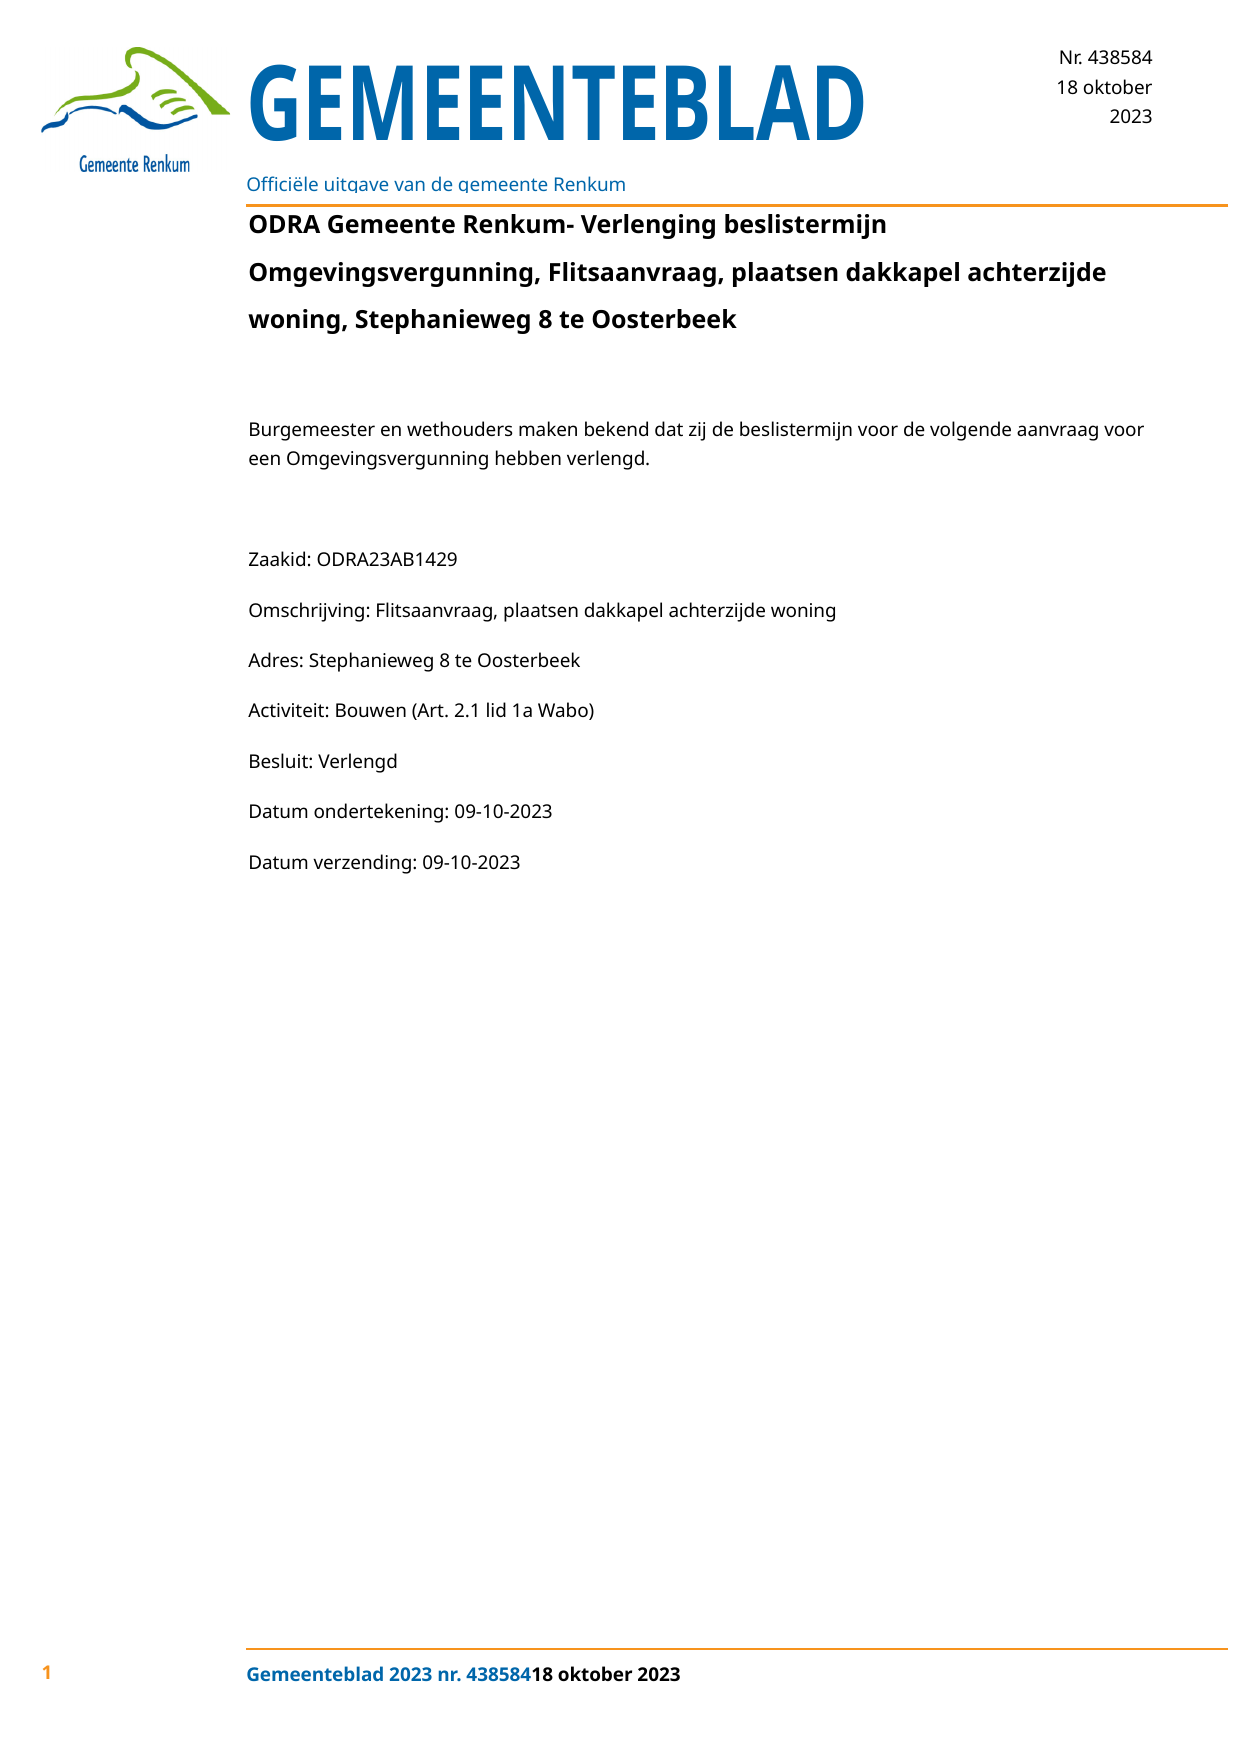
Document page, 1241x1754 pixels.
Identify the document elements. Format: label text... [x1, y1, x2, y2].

text Burgemeester en wethouders maken bekend dat zij de beslistermijn voor de volgende aanvraag voor een Omgevingsvergunning hebben verlengd. [248, 416, 1152, 471]
text Adres: Stephanieweg 8 te Oosterbeek [248, 647, 1152, 673]
text ODRA Gemeente Renkum- Verlenging beslistermijn Omgevingsvergunning, Flitsaanvraag, plaatsen dakkapel achterzijde woning, Stephanieweg 8 te Oosterbeek [248, 207, 1152, 336]
picture [41, 47, 231, 172]
text Datum verzending: 09-10-2023 [248, 849, 1152, 874]
text Omschrijving: Flitsaanvraag, plaatsen dakkapel achterzijde woning [248, 597, 1152, 622]
text Activiteit: Bouwen (Art. 2.1 lid 1a Wabo) [248, 698, 1152, 723]
text Datum ondertekening: 09-10-2023 [248, 798, 1152, 824]
text Zaakid: ODRA23AB1429 [248, 546, 1152, 572]
text Besluit: Verlengd [248, 748, 1152, 774]
